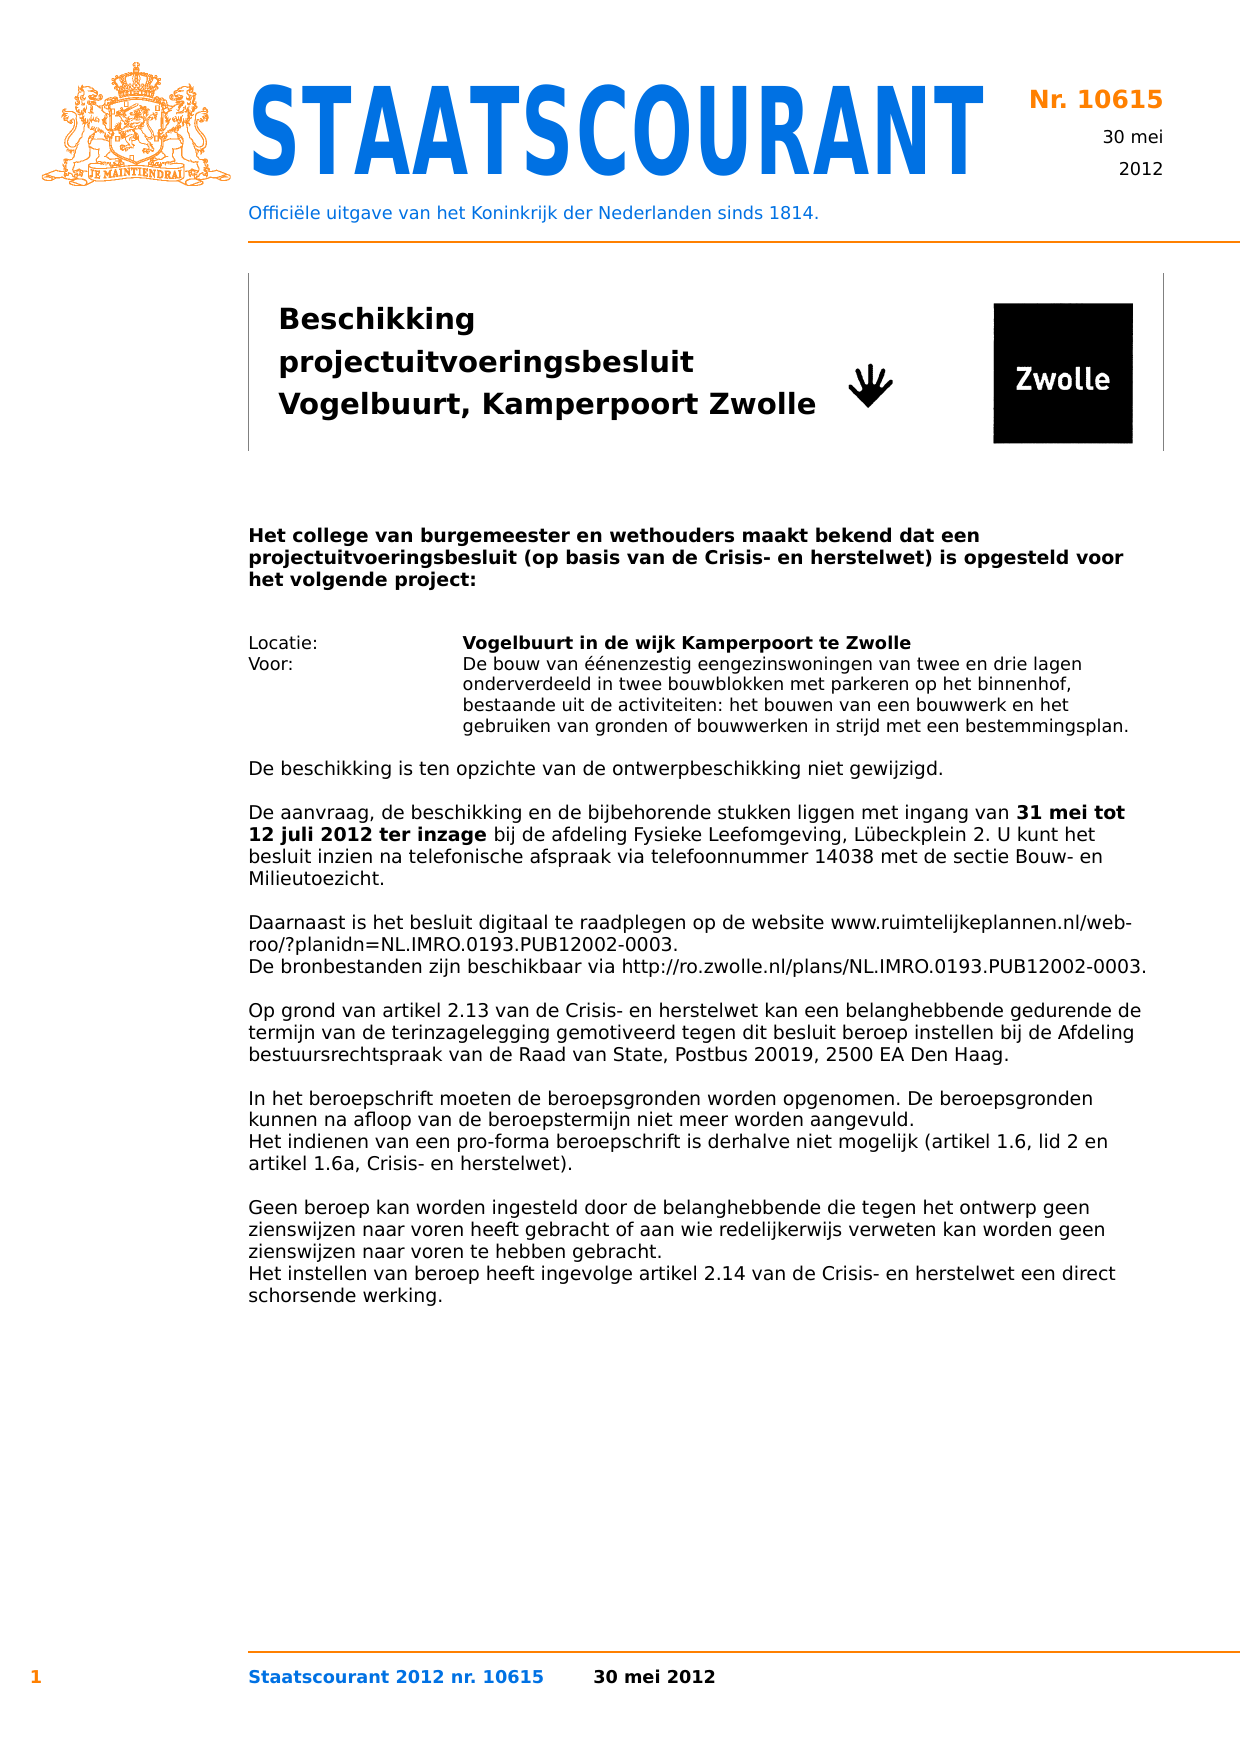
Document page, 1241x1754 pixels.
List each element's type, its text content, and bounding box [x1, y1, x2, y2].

table_header Nr. 10615 [998, 62, 1240, 121]
table_header [248, 613, 456, 633]
table_cell Voor: [248, 654, 456, 736]
text Daarnaast is het besluit digitaal te raadplegen op de website www.ruimtelijkeplannen.nl/web-roo/?planidn=NL.IMRO.0193.PUB12002-0003. [248, 912, 1163, 956]
text Op grond van artikel 2.13 van de Crisis- en herstelwet kan een belanghebbende gedurende de termijn van de terinzagelegging gemotiveerd tegen dit besluit beroep instellen bij de Afdeling bestuursrechtspraak van de Raad van State, Postbus 20019, 2500 EA Den Haag. [248, 999, 1163, 1066]
text De bronbestanden zijn beschikbaar via http://ro.zwolle.nl/plans/NL.IMRO.0193.PUB12002-0003. [248, 956, 1163, 978]
text Het instellen van beroep heeft ingevolge artikel 2.14 van de Crisis- en herstelwet een direct schorsende werking. [248, 1263, 1163, 1307]
picture [844, 302, 1134, 445]
table_cell 30 mei [998, 121, 1240, 153]
table_header [456, 613, 1163, 633]
picture [41, 62, 231, 186]
text Geen beroep kan worden ingesteld door de belanghebbende die tegen het ontwerp geen zienswijzen naar voren heeft gebracht of aan wie redelijkerwijs verweten kan worden geen zienswijzen naar voren te hebben gebracht. [248, 1197, 1163, 1263]
text Het indienen van een pro-forma beroepschrift is derhalve niet mogelijk (artikel 1.6, lid 2 en artikel 1.6a, Crisis- en herstelwet). [248, 1131, 1163, 1175]
table_cell Locatie: [248, 633, 456, 654]
table_cell Officiële uitgave van het Koninkrijk der Nederlanden sinds 1814. [248, 203, 1240, 241]
text In het beroepschrift moeten de beroepsgronden worden opgenomen. De beroepsgronden kunnen na afloop van de beroepstermijn niet meer worden aangevuld. [248, 1087, 1163, 1131]
table_cell 2012 [998, 153, 1240, 203]
table_header [25, 62, 248, 241]
table_cell De bouw van éénenzestig eengezinswoningen van twee en drie lagen onderverdeeld in twee bouwblokken met parkeren op het binnenhof, bestaande uit de activiteiten: het bouwen van een bouwwerk en het gebruiken van gronden of bouwwerken in strijd met een bestemmingsplan. [456, 654, 1163, 736]
table_cell Vogelbuurt in de wijk Kamperpoort te Zwolle [456, 633, 1163, 654]
text Het college van burgemeester en wethouders maakt bekend dat een projectuitvoeringsbesluit (op basis van de Crisis- en herstelwet) is opgesteld voor het volgende project: [248, 525, 1163, 591]
subtitle Beschikking projectuitvoeringsbesluit Vogelbuurt, Kamperpoort Zwolle [249, 273, 1163, 451]
text De beschikking is ten opzichte van de ontwerpbeschikking niet gewijzigd. [248, 758, 1163, 780]
table_header STAATSCOURANT [248, 62, 998, 203]
text De aanvraag, de beschikking en de bijbehorende stukken liggen met ingang van 31 mei tot 12 juli 2012 ter inzage bij de afdeling Fysieke Leefomgeving, Lübeckplein 2. U kunt het besluit inzien na telefonische afspraak via telefoonnummer 14038 met de sectie Bouw- en Milieutoezicht. [248, 802, 1163, 890]
